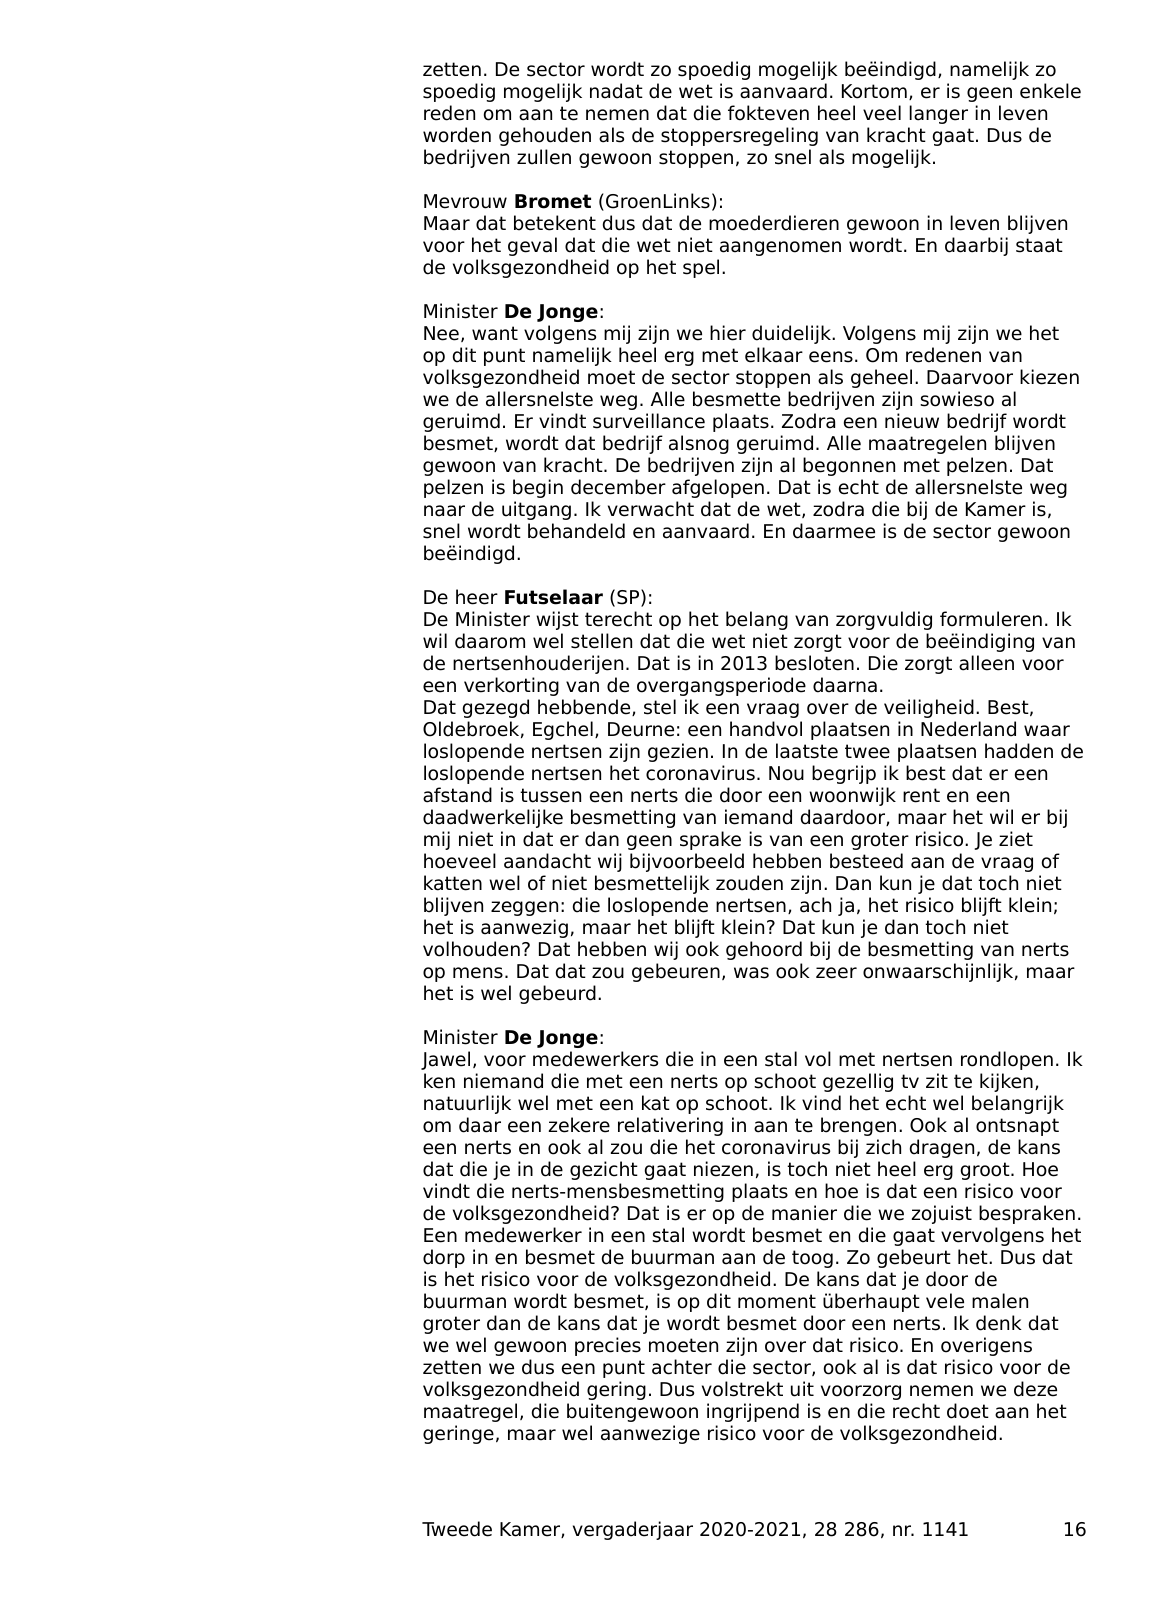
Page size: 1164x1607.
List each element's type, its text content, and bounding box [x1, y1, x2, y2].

text Maar dat betekent dus dat de moederdieren gewoon in leven blijven voor het geval dat die wet niet aangenomen wordt. En daarbij staat de volksgezondheid op het spel. [422, 213, 1087, 279]
text Minister De Jonge: [422, 301, 1087, 323]
text Dat gezegd hebbende, stel ik een vraag over de veiligheid. Best, Oldebroek, Egchel, Deurne: een handvol plaatsen in Nederland waar loslopende nertsen zijn gezien. In de laatste twee plaatsen hadden de loslopende nertsen het coronavirus. Nou begrijp ik best dat er een afstand is tussen een nerts die door een woonwijk rent en een daadwerkelijke besmetting van iemand daardoor, maar het wil er bij mij niet in dat er dan geen sprake is van een groter risico. Je ziet hoeveel aandacht wij bijvoorbeeld hebben besteed aan de vraag of katten wel of niet besmettelijk zouden zijn. Dan kun je dat toch niet blijven zeggen: die loslopende nertsen, ach ja, het risico blijft klein; het is aanwezig, maar het blijft klein? Dat kun je dan toch niet volhouden? Dat hebben wij ook gehoord bij de besmetting van nerts op mens. Dat dat zou gebeuren, was ook zeer onwaarschijnlijk, maar het is wel gebeurd. [422, 697, 1087, 1005]
text Minister De Jonge: [422, 1027, 1087, 1049]
text Jawel, voor medewerkers die in een stal vol met nertsen rondlopen. Ik ken niemand die met een nerts op schoot gezellig tv zit te kijken, natuurlijk wel met een kat op schoot. Ik vind het echt wel belangrijk om daar een zekere relativering in aan te brengen. Ook al ontsnapt een nerts en ook al zou die het coronavirus bij zich dragen, de kans dat die je in de gezicht gaat niezen, is toch niet heel erg groot. Hoe vindt die nerts-mensbesmetting plaats en hoe is dat een risico voor de volksgezondheid? Dat is er op de manier die we zojuist bespraken. Een medewerker in een stal wordt besmet en die gaat vervolgens het dorp in en besmet de buurman aan de toog. Zo gebeurt het. Dus dat is het risico voor de volksgezondheid. De kans dat je door de buurman wordt besmet, is op dit moment überhaupt vele malen groter dan de kans dat je wordt besmet door een nerts. Ik denk dat we wel gewoon precies moeten zijn over dat risico. En overigens zetten we dus een punt achter die sector, ook al is dat risico voor de volksgezondheid gering. Dus volstrekt uit voorzorg nemen we deze maatregel, die buitengewoon ingrijpend is en die recht doet aan het geringe, maar wel aanwezige risico voor de volksgezondheid. [422, 1049, 1087, 1444]
text Mevrouw Bromet (GroenLinks): [422, 191, 1087, 213]
text Nee, want volgens mij zijn we hier duidelijk. Volgens mij zijn we het op dit punt namelijk heel erg met elkaar eens. Om redenen van volksgezondheid moet de sector stoppen als geheel. Daarvoor kiezen we de allersnelste weg. Alle besmette bedrijven zijn sowieso al geruimd. Er vindt surveillance plaats. Zodra een nieuw bedrijf wordt besmet, wordt dat bedrijf alsnog geruimd. Alle maatregelen blijven gewoon van kracht. De bedrijven zijn al begonnen met pelzen. Dat pelzen is begin december afgelopen. Dat is echt de allersnelste weg naar de uitgang. Ik verwacht dat de wet, zodra die bij de Kamer is, snel wordt behandeld en aanvaard. En daarmee is de sector gewoon beëindigd. [422, 323, 1087, 565]
text De heer Futselaar (SP): [422, 587, 1087, 609]
text De Minister wijst terecht op het belang van zorgvuldig formuleren. Ik wil daarom wel stellen dat die wet niet zorgt voor de beëindiging van de nertsenhouderijen. Dat is in 2013 besloten. Die zorgt alleen voor een verkorting van de overgangsperiode daarna. [422, 609, 1087, 697]
text zetten. De sector wordt zo spoedig mogelijk beëindigd, namelijk zo spoedig mogelijk nadat de wet is aanvaard. Kortom, er is geen enkele reden om aan te nemen dat die fokteven heel veel langer in leven worden gehouden als de stoppersregeling van kracht gaat. Dus de bedrijven zullen gewoon stoppen, zo snel als mogelijk. [422, 59, 1087, 169]
